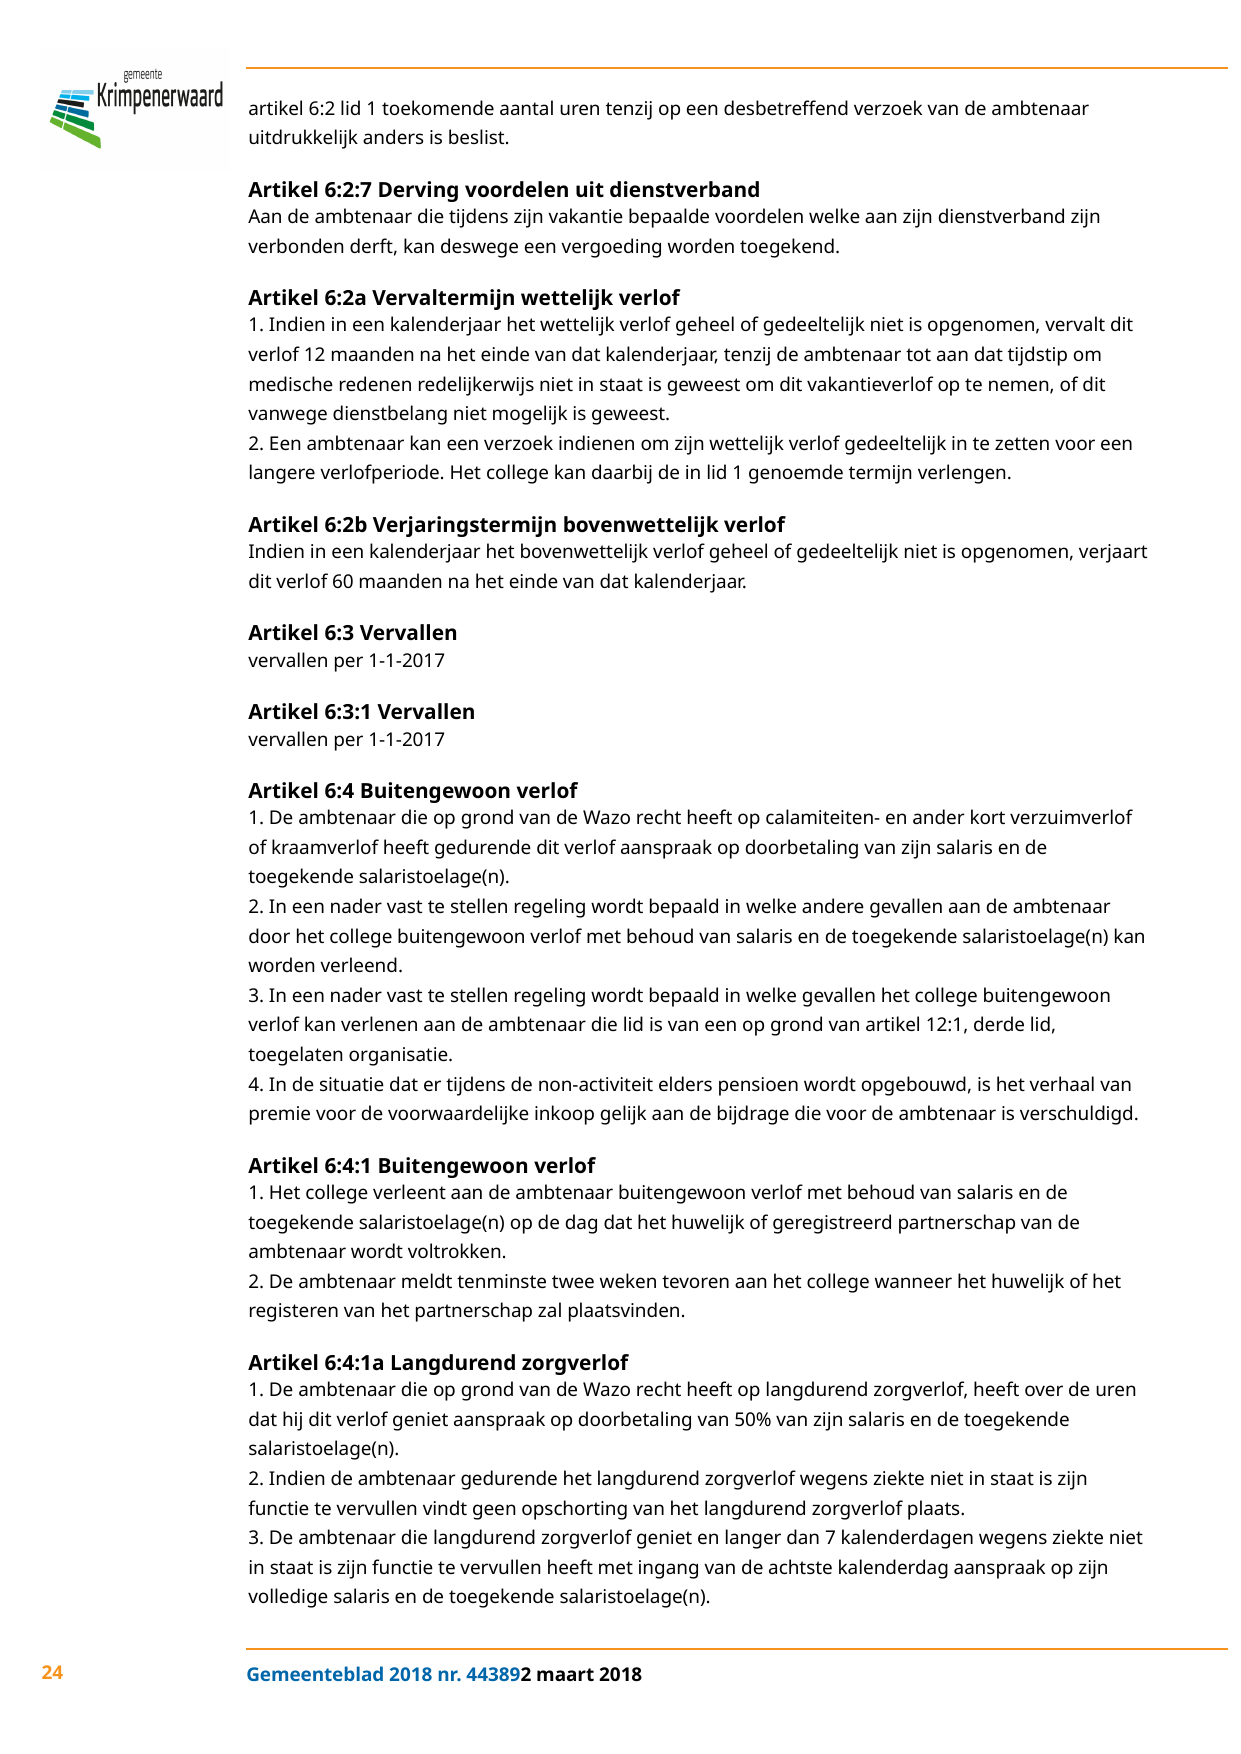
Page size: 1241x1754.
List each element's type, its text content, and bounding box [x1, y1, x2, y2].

text Artikel 6:3:1 Vervallen [248, 697, 1152, 726]
text 1. De ambtenaar die op grond van de Wazo recht heeft op calamiteiten- en ander kort verzuimverlof of kraamverlof heeft gedurende dit verlof aanspraak op doorbetaling van zijn salaris en de toegekende salaristoelage(n). [248, 804, 1152, 889]
text Artikel 6:3 Vervallen [248, 618, 1152, 647]
text 2. Indien de ambtenaar gedurende het langdurend zorgverlof wegens ziekte niet in staat is zijn functie te vervullen vindt geen opschorting van het langdurend zorgverlof plaats. [248, 1465, 1152, 1521]
text 1. Indien in een kalenderjaar het wettelijk verlof geheel of gedeeltelijk niet is opgenomen, vervalt dit verlof 12 maanden na het einde van dat kalenderjaar, tenzij de ambtenaar tot aan dat tijdstip om medische redenen redelijkerwijs niet in staat is geweest om dit vakantieverlof op te nemen, of dit vanwege dienstbelang niet mogelijk is geweest. [248, 312, 1152, 426]
text 2. De ambtenaar meldt tenminste twee weken tevoren aan het college wanneer het huwelijk of het registeren van het partnerschap zal plaatsvinden. [248, 1268, 1152, 1323]
text Artikel 6:4:1a Langdurend zorgverlof [248, 1348, 1152, 1376]
text 4. In de situatie dat er tijdens de non-activiteit elders pensioen wordt opgebouwd, is het verhaal van premie voor de voorwaardelijke inkoop gelijk aan de bijdrage die voor de ambtenaar is verschuldigd. [248, 1071, 1152, 1126]
text Artikel 6:4:1 Buitengewoon verlof [248, 1151, 1152, 1179]
text Artikel 6:2b Verjaringstermijn bovenwettelijk verlof [248, 510, 1152, 538]
picture [41, 47, 231, 172]
text Artikel 6:2:7 Derving voordelen uit dienstverband [248, 175, 1152, 203]
text vervallen per 1-1-2017 [248, 726, 1152, 751]
text 3. De ambtenaar die langdurend zorgverlof geniet en langer dan 7 kalenderdagen wegens ziekte niet in staat is zijn functie te vervullen heeft met ingang van de achtste kalenderdag aanspraak op zijn volledige salaris en de toegekende salaristoelage(n). [248, 1524, 1152, 1609]
text 3. In een nader vast te stellen regeling wordt bepaald in welke gevallen het college buitengewoon verlof kan verlenen aan de ambtenaar die lid is van een op grond van artikel 12:1, derde lid, toegelaten organisatie. [248, 982, 1152, 1067]
text Artikel 6:2a Vervaltermijn wettelijk verlof [248, 283, 1152, 312]
text 1. De ambtenaar die op grond van de Wazo recht heeft op langdurend zorgverlof, heeft over de uren dat hij dit verlof geniet aanspraak op doorbetaling van 50% van zijn salaris en de toegekende salaristoelage(n). [248, 1376, 1152, 1461]
text artikel 6:2 lid 1 toekomende aantal uren tenzij op een desbetreffend verzoek van de ambtenaar uitdrukkelijk anders is beslist. [248, 95, 1152, 150]
text 2. In een nader vast te stellen regeling wordt bepaald in welke andere gevallen aan de ambtenaar door het college buitengewoon verlof met behoud van salaris en de toegekende salaristoelage(n) kan worden verleend. [248, 893, 1152, 978]
text 1. Het college verleent aan de ambtenaar buitengewoon verlof met behoud van salaris en de toegekende salaristoelage(n) op de dag dat het huwelijk of geregistreerd partnerschap van de ambtenaar wordt voltrokken. [248, 1179, 1152, 1264]
text Aan de ambtenaar die tijdens zijn vakantie bepaalde voordelen welke aan zijn dienstverband zijn verbonden derft, kan deswege een vergoeding worden toegekend. [248, 203, 1152, 258]
text vervallen per 1-1-2017 [248, 647, 1152, 673]
text Indien in een kalenderjaar het bovenwettelijk verlof geheel of gedeeltelijk niet is opgenomen, verjaart dit verlof 60 maanden na het einde van dat kalenderjaar. [248, 538, 1152, 594]
text Artikel 6:4 Buitengewoon verlof [248, 776, 1152, 804]
text 2. Een ambtenaar kan een verzoek indienen om zijn wettelijk verlof gedeeltelijk in te zetten voor een langere verlofperiode. Het college kan daarbij de in lid 1 genoemde termijn verlengen. [248, 430, 1152, 485]
